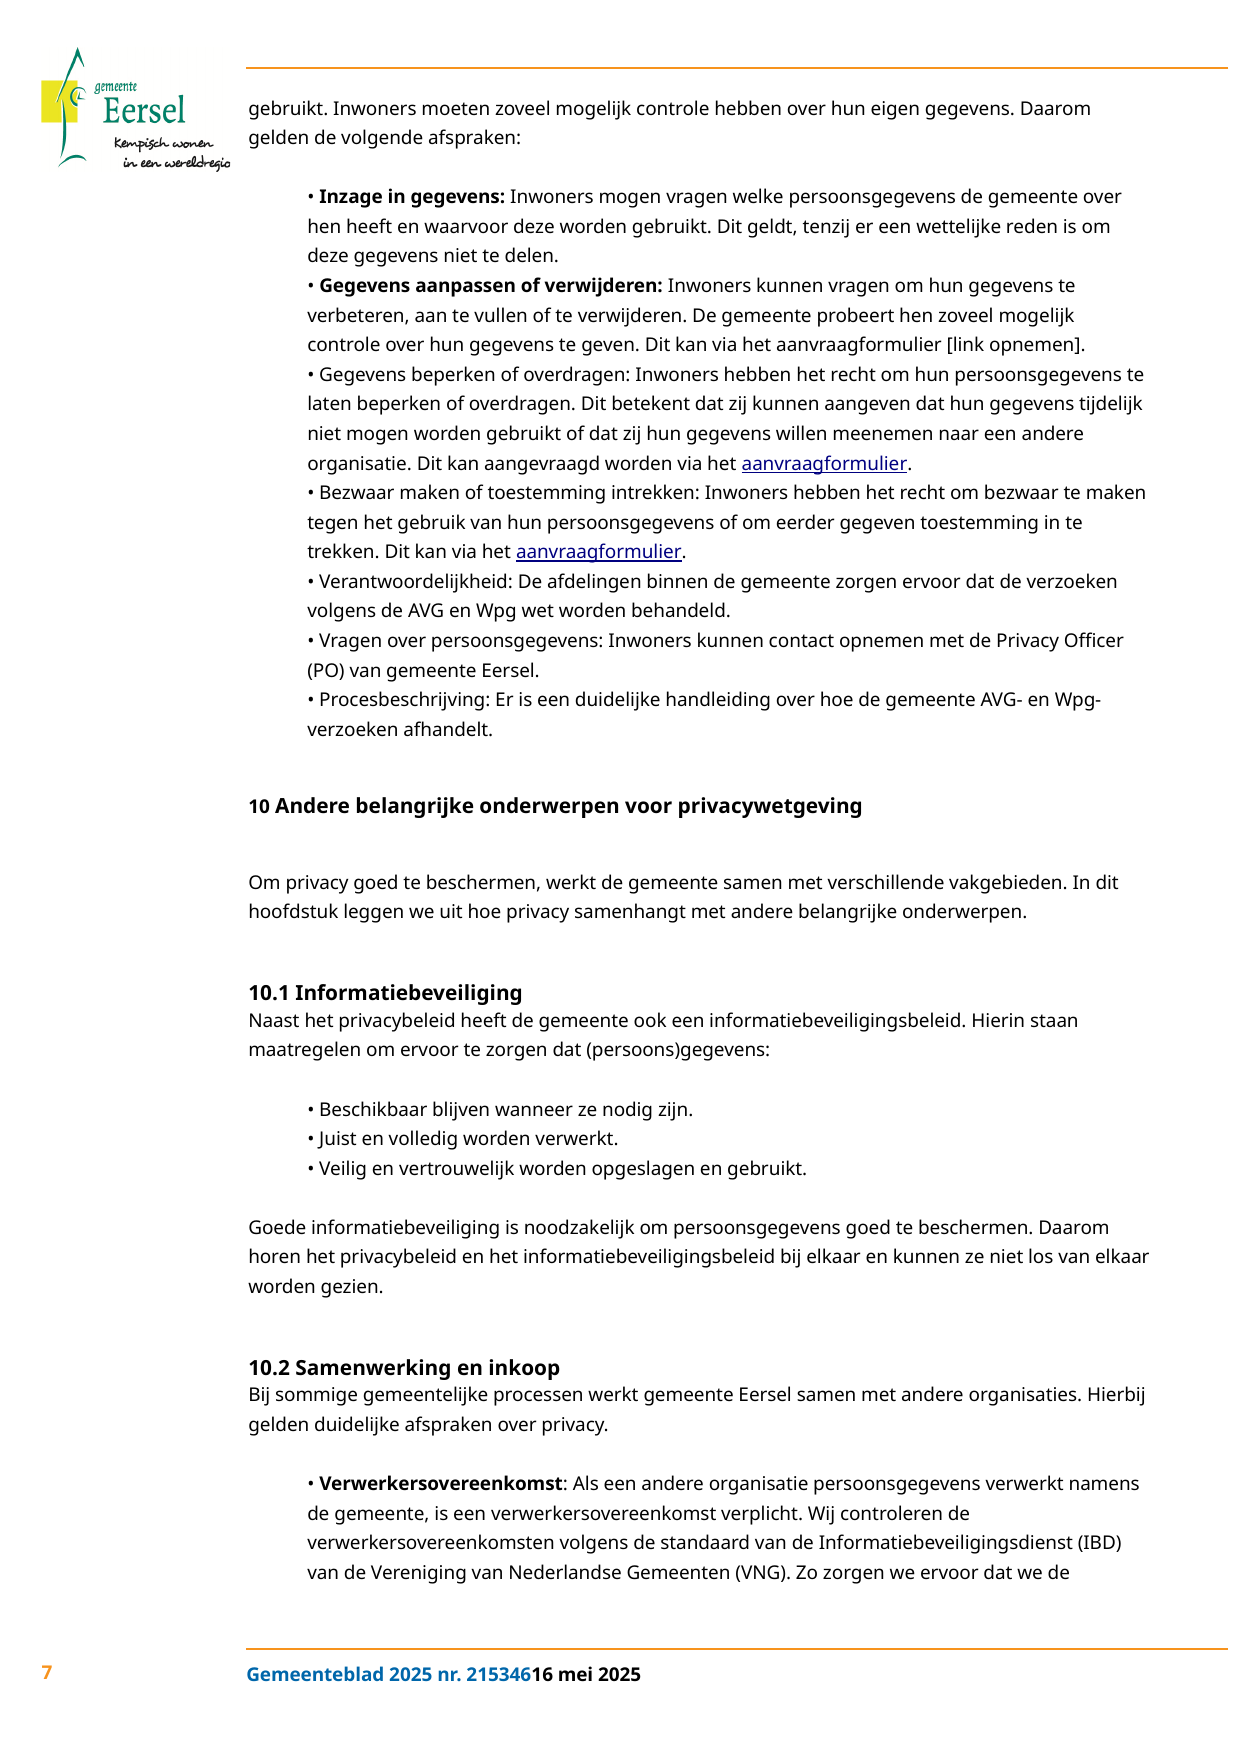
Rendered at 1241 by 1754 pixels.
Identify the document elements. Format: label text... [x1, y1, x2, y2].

list • Veilig en vertrouwelijk worden opgeslagen en gebruikt. [248, 1155, 1152, 1181]
text 10.1 Informatiebeveiliging [248, 978, 1152, 1007]
list • Vragen over persoonsgegevens: Inwoners kunnen contact opnemen met de Privacy Officer (PO) van gemeente Eersel. [248, 627, 1152, 683]
list • Juist en volledig worden verwerkt. [248, 1125, 1152, 1151]
text Bij sommige gemeentelijke processen werkt gemeente Eersel samen met andere organisaties. Hierbij gelden duidelijke afspraken over privacy. [248, 1382, 1152, 1437]
text gebruikt. Inwoners moeten zoveel mogelijk controle hebben over hun eigen gegevens. Daarom gelden de volgende afspraken: [248, 95, 1152, 150]
list • Bezwaar maken of toestemming intrekken: Inwoners hebben het recht om bezwaar te maken tegen het gebruik van hun persoonsgegevens of om eerder gegeven toestemming in te trekken. Dit kan via het aanvraagformulier. [248, 479, 1152, 564]
list • Procesbeschrijving: Er is een duidelijke handleiding over hoe de gemeente AVG- en Wpg-verzoeken afhandelt. [248, 686, 1152, 742]
text Naast het privacybeleid heeft de gemeente ook een informatiebeveiligingsbeleid. Hierin staan maatregelen om ervoor te zorgen dat (persoons)gegevens: [248, 1007, 1152, 1062]
text Goede informatiebeveiliging is noodzakelijk om persoonsgegevens goed te beschermen. Daarom horen het privacybeleid en het informatiebeveiligingsbeleid bij elkaar en kunnen ze niet los van elkaar worden gezien. [248, 1214, 1152, 1299]
list • Beschikbaar blijven wanneer ze nodig zijn. [248, 1096, 1152, 1121]
text 10 Andere belangrijke onderwerpen voor privacywetgeving [248, 791, 1152, 820]
list • Gegevens beperken of overdragen: Inwoners hebben het recht om hun persoonsgegevens te laten beperken of overdragen. Dit betekent dat zij kunnen aangeven dat hun gegevens tijdelijk niet mogen worden gebruikt of dat zij hun gegevens willen meenemen naar een andere organisatie. Dit kan aangevraagd worden via het aanvraagformulier. [248, 361, 1152, 476]
text 10.2 Samenwerking en inkoop [248, 1353, 1152, 1382]
list • Verantwoordelijkheid: De afdelingen binnen de gemeente zorgen ervoor dat de verzoeken volgens de AVG en Wpg wet worden behandeld. [248, 568, 1152, 623]
list • Gegevens aanpassen of verwijderen: Inwoners kunnen vragen om hun gegevens te verbeteren, aan te vullen of te verwijderen. De gemeente probeert hen zoveel mogelijk controle over hun gegevens te geven. Dit kan via het aanvraagformulier [link opnemen]. [248, 272, 1152, 357]
picture [41, 47, 231, 172]
text Om privacy goed te beschermen, werkt de gemeente samen met verschillende vakgebieden. In dit hoofdstuk leggen we uit hoe privacy samenhangt met andere belangrijke onderwerpen. [248, 869, 1152, 924]
list • Verwerkersovereenkomst: Als een andere organisatie persoonsgegevens verwerkt namens de gemeente, is een verwerkersovereenkomst verplicht. Wij controleren de verwerkersovereenkomsten volgens de standaard van de Informatiebeveiligingsdienst (IBD) van de Vereniging van Nederlandse Gemeenten (VNG). Zo zorgen we ervoor dat we de [248, 1470, 1152, 1585]
list • Inzage in gegevens: Inwoners mogen vragen welke persoonsgegevens de gemeente over hen heeft en waarvoor deze worden gebruikt. Dit geldt, tenzij er een wettelijke reden is om deze gegevens niet te delen. [248, 183, 1152, 268]
